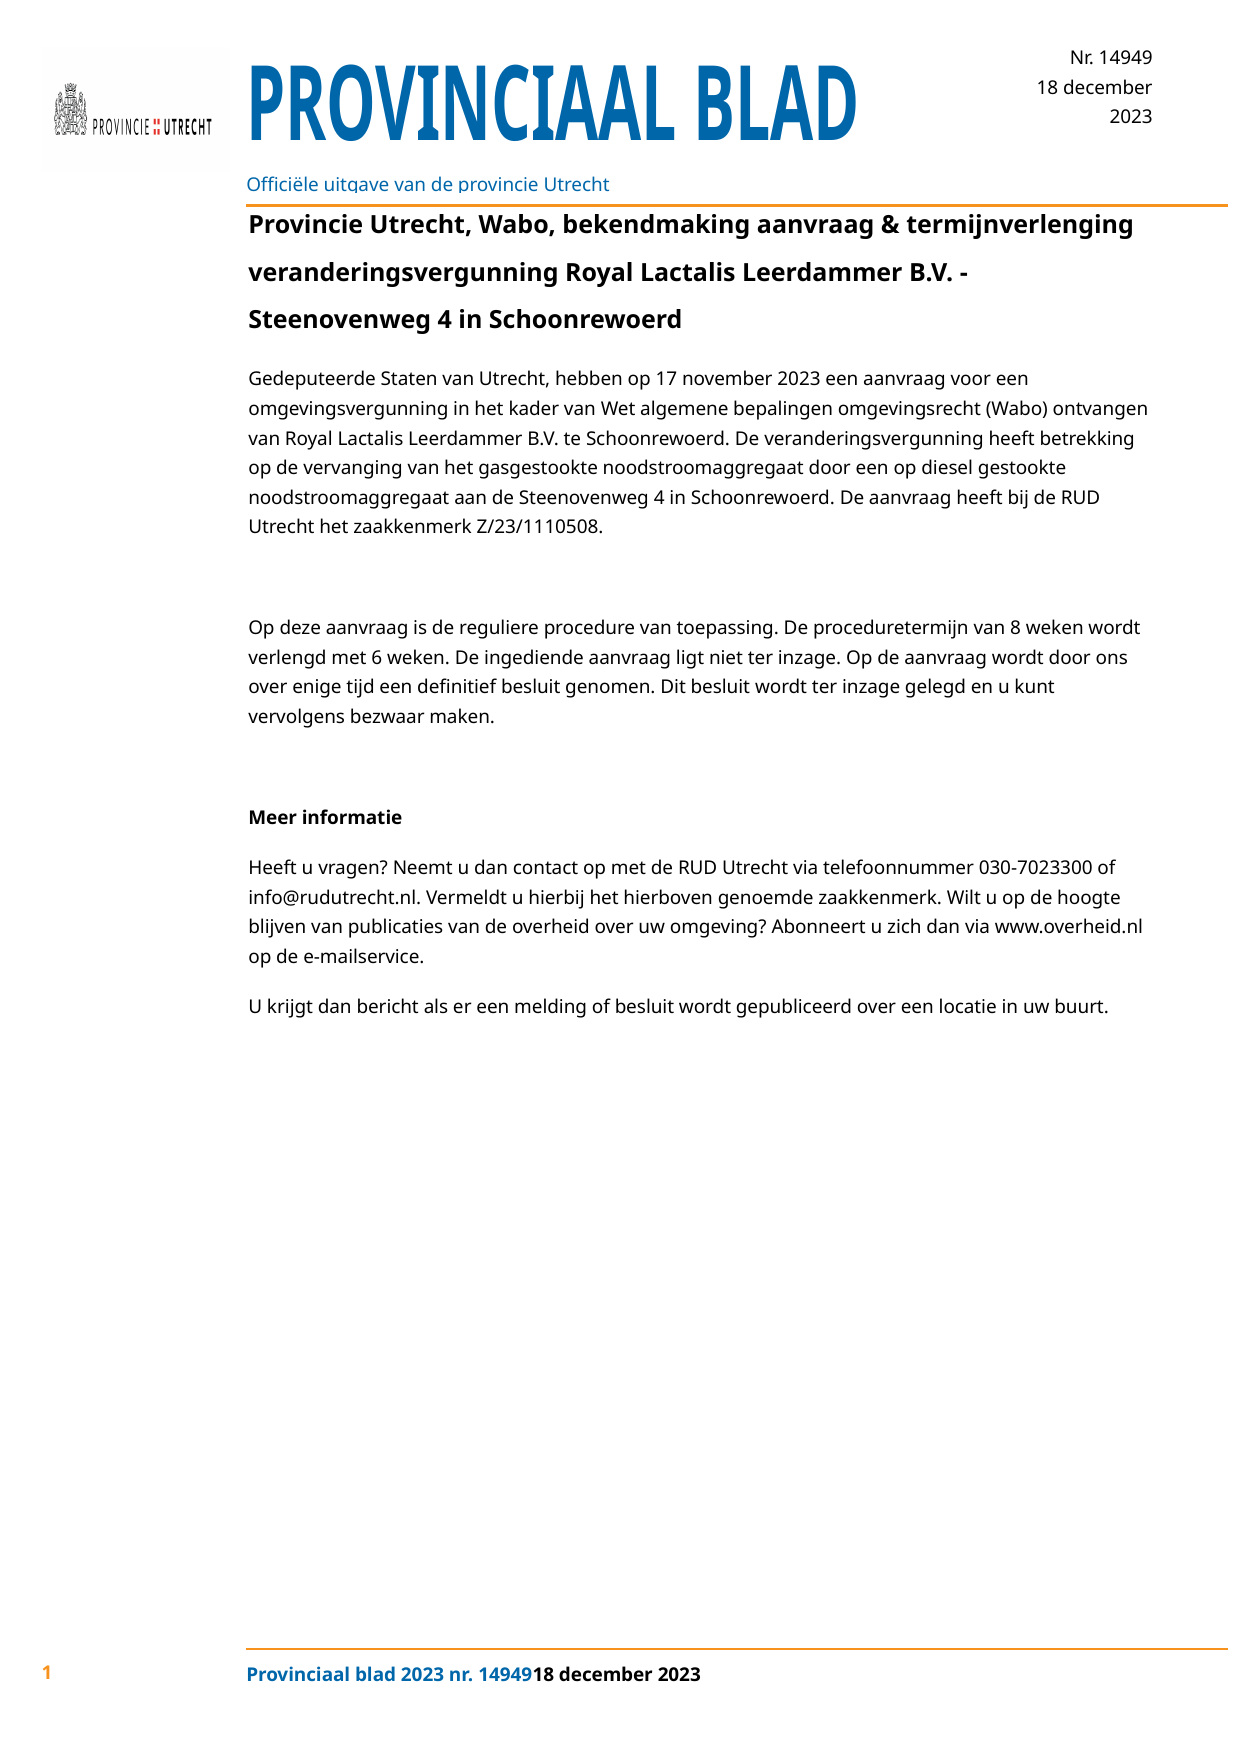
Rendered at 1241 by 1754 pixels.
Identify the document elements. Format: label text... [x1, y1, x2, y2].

text Meer informatie [248, 804, 1152, 829]
text Op deze aanvraag is de reguliere procedure van toepassing. De proceduretermijn van 8 weken wordt verlengd met 6 weken. De ingediende aanvraag ligt niet ter inzage. Op de aanvraag wordt door ons over enige tijd een definitief besluit genomen. Dit besluit wordt ter inzage gelegd en u kunt vervolgens bezwaar maken. [248, 614, 1152, 729]
text Gedeputeerde Staten van Utrecht, hebben op 17 november 2023 een aanvraag voor een omgevingsvergunning in het kader van Wet algemene bepalingen omgevingsrecht (Wabo) ontvangen van Royal Lactalis Leerdammer B.V. te Schoonrewoerd. De veranderingsvergunning heeft betrekking op de vervanging van het gasgestookte noodstroomaggregaat door een op diesel gestookte noodstroomaggregaat aan de Steenovenweg 4 in Schoonrewoerd. De aanvraag heeft bij de RUD Utrecht het zaakkenmerk Z/23/1110508. [248, 366, 1152, 539]
text Heeft u vragen? Neemt u dan contact op met de RUD Utrecht via telefoonnummer 030-7023300 of info@rudutrecht.nl. Vermeldt u hierbij het hierboven genoemde zaakkenmerk. Wilt u op de hoogte blijven van publicaties van de overheid over uw omgeving? Abonneert u zich dan via www.overheid.nl op de e-mailservice. [248, 854, 1152, 969]
picture [41, 47, 231, 172]
text U krijgt dan bericht als er een melding of besluit wordt gepubliceerd over een locatie in uw buurt. [248, 993, 1152, 1019]
text Provincie Utrecht, Wabo, bekendmaking aanvraag & termijnverlenging veranderingsvergunning Royal Lactalis Leerdammer B.V. - Steenovenweg 4 in Schoonrewoerd [248, 207, 1152, 336]
